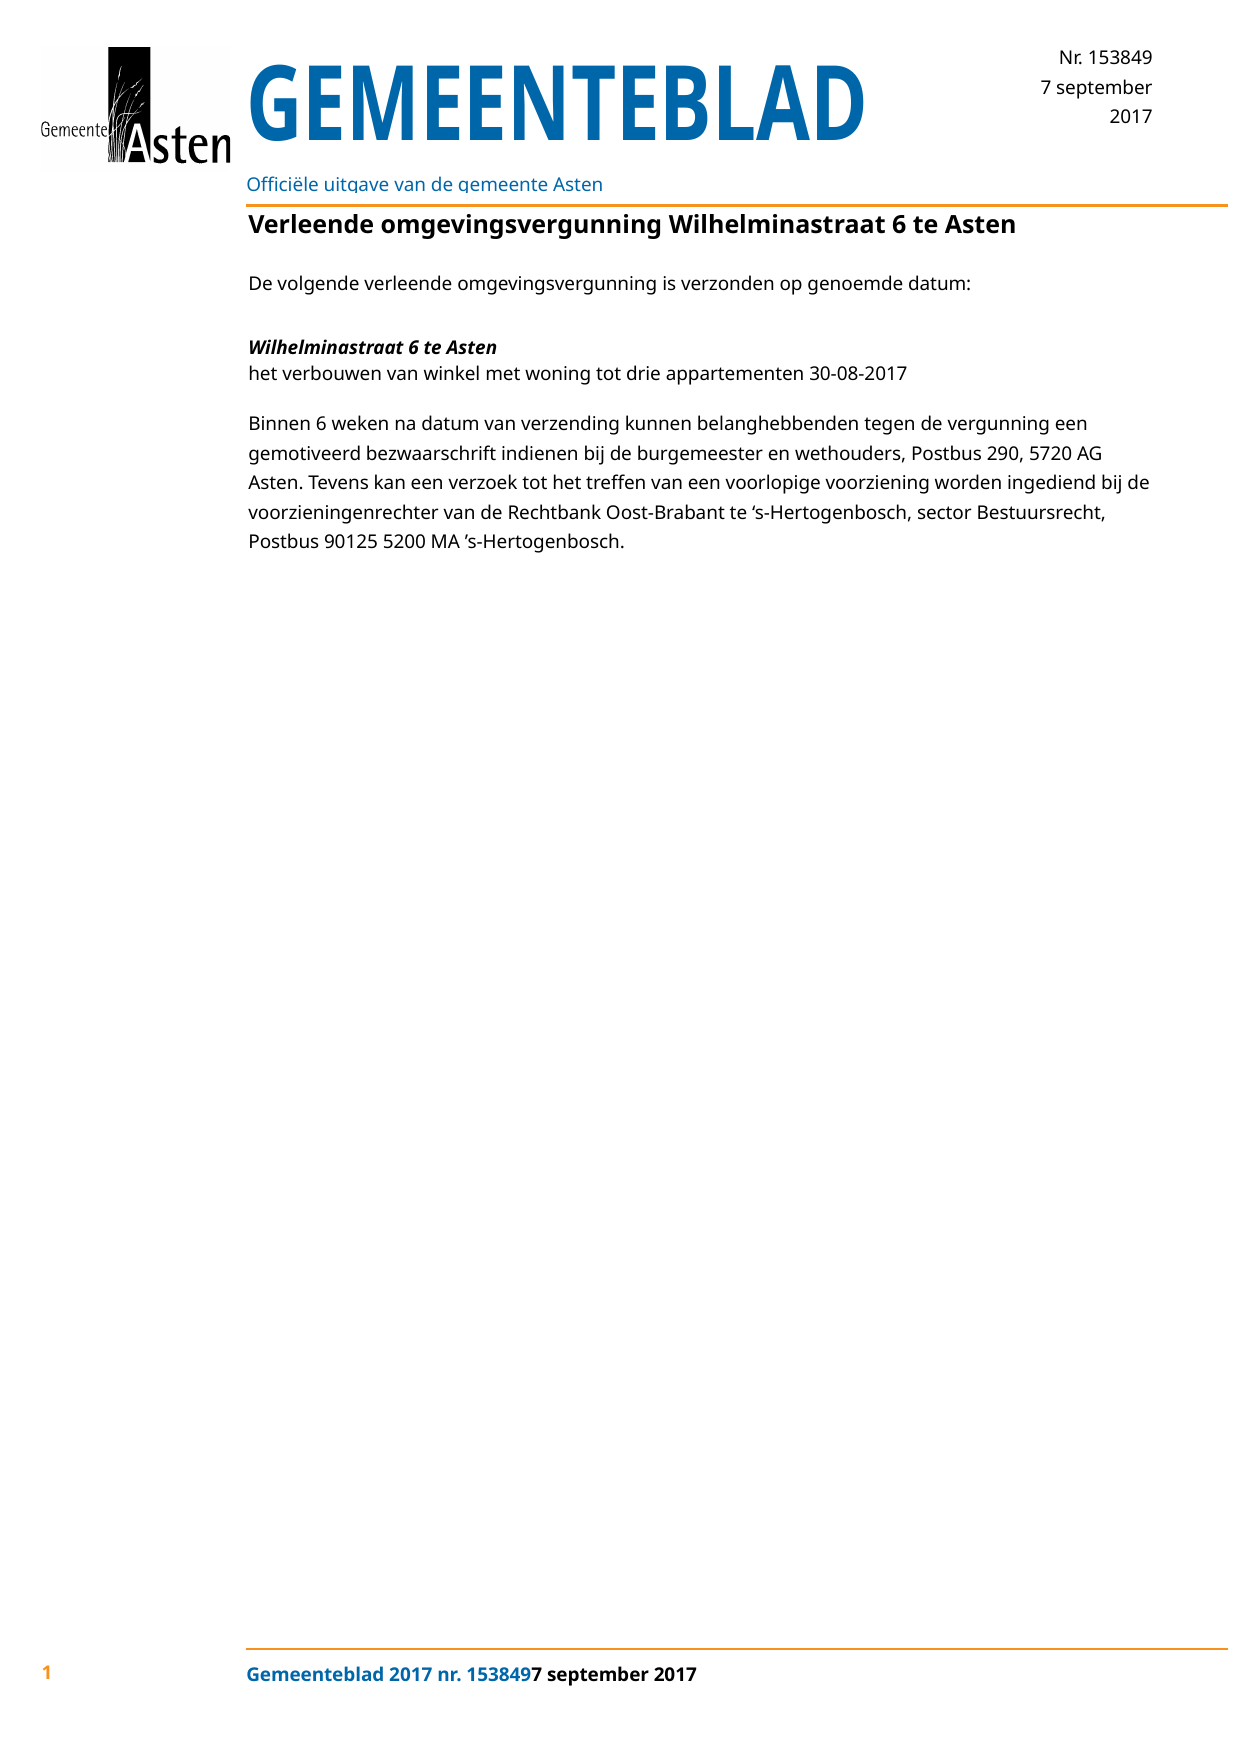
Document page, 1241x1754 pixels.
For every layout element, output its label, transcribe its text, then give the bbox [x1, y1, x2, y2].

picture [41, 47, 231, 172]
text Verleende omgevingsvergunning Wilhelminastraat 6 te Asten [248, 207, 1152, 241]
text Wilhelminastraat 6 te Asten [248, 334, 1152, 360]
text De volgende verleende omgevingsvergunning is verzonden op genoemde datum: [248, 270, 1152, 296]
text Binnen 6 weken na datum van verzending kunnen belanghebbenden tegen de vergunning een gemotiveerd bezwaarschrift indienen bij de burgemeester en wethouders, Postbus 290, 5720 AG Asten. Tevens kan een verzoek tot het treffen van een voorlopige voorziening worden ingediend bij de voorzieningenrechter van de Rechtbank Oost-Brabant te ‘s-Hertogenbosch, sector Bestuursrecht, Postbus 90125 5200 MA ’s-Hertogenbosch. [248, 410, 1152, 554]
text het verbouwen van winkel met woning tot drie appartementen 30-08-2017 [248, 360, 1152, 386]
